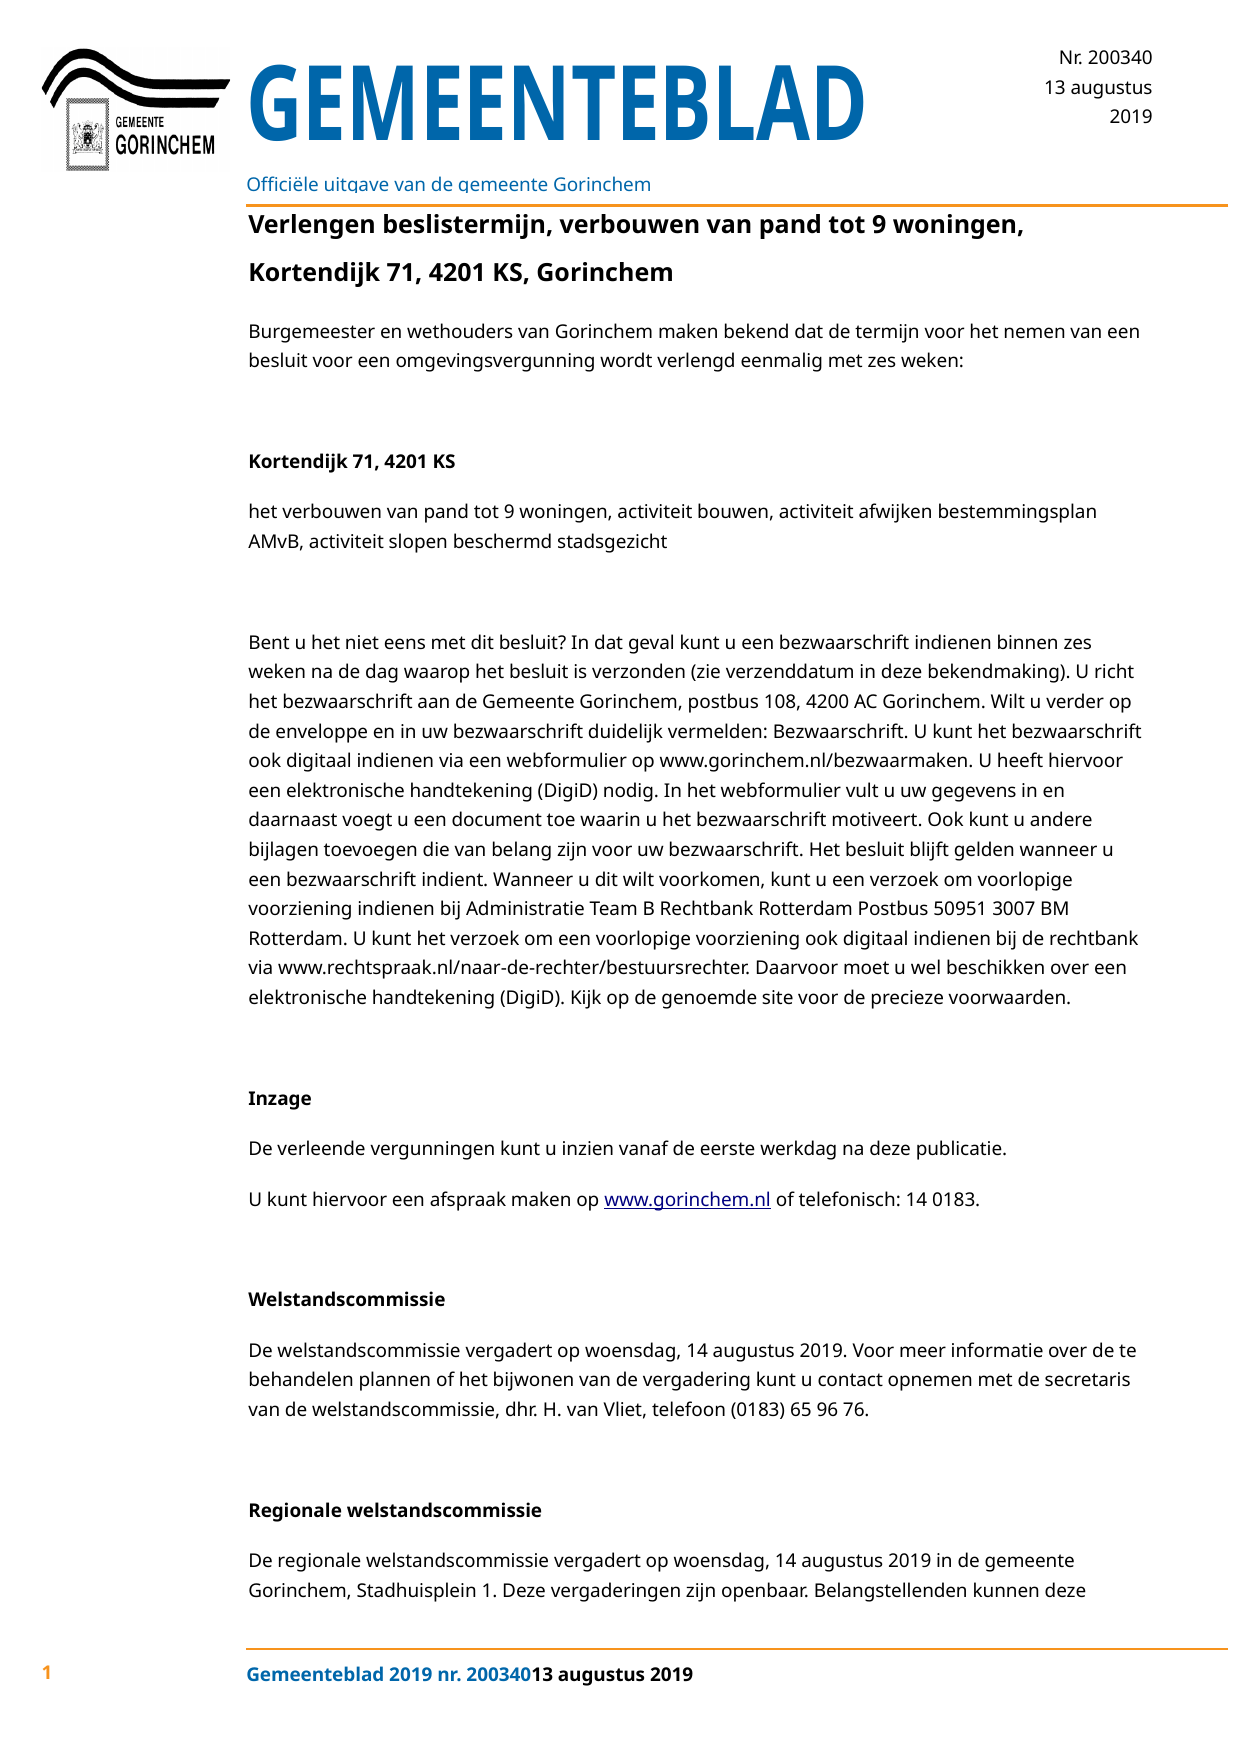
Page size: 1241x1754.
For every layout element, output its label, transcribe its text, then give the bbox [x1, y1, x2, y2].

text U kunt hiervoor een afspraak maken op www.gorinchem.nl of telefonisch: 14 0183. [248, 1186, 1152, 1212]
text Verlengen beslistermijn, verbouwen van pand tot 9 woningen, Kortendijk 71, 4201 KS, Gorinchem [248, 207, 1152, 288]
text Kortendijk 71, 4201 KS [248, 448, 1152, 474]
text Regionale welstandscommissie [248, 1497, 1152, 1523]
picture [41, 47, 231, 172]
text Bent u het niet eens met dit besluit? In dat geval kunt u een bezwaarschrift indienen binnen zes weken na de dag waarop het besluit is verzonden (zie verzenddatum in deze bekendmaking). U richt het bezwaarschrift aan de Gemeente Gorinchem, postbus 108, 4200 AC Gorinchem. Wilt u verder op de enveloppe en in uw bezwaarschrift duidelijk vermelden: Bezwaarschrift. U kunt het bezwaarschrift ook digitaal indienen via een webformulier op www.gorinchem.nl/bezwaarmaken. U heeft hiervoor een elektronische handtekening (DigiD) nodig. In het webformulier vult u uw gegevens in en daarnaast voegt u een document toe waarin u het bezwaarschrift motiveert. Ook kunt u andere bijlagen toevoegen die van belang zijn voor uw bezwaarschrift. Het besluit blijft gelden wanneer u een bezwaarschrift indient. Wanneer u dit wilt voorkomen, kunt u een verzoek om voorlopige voorziening indienen bij Administratie Team B Rechtbank Rotterdam Postbus 50951 3007 BM Rotterdam. U kunt het verzoek om een voorlopige voorziening ook digitaal indienen bij de rechtbank via www.rechtspraak.nl/naar-de-rechter/bestuursrechter. Daarvoor moet u wel beschikken over een elektronische handtekening (DigiD). Kijk op de genoemde site voor de precieze voorwaarden. [248, 629, 1152, 1010]
text Welstandscommissie [248, 1287, 1152, 1312]
text De regionale welstandscommissie vergadert op woensdag, 14 augustus 2019 in de gemeente Gorinchem, Stadhuisplein 1. Deze vergaderingen zijn openbaar. Belangstellenden kunnen deze [248, 1547, 1152, 1603]
text het verbouwen van pand tot 9 woningen, activiteit bouwen, activiteit afwijken bestemmingsplan AMvB, activiteit slopen beschermd stadsgezicht [248, 499, 1152, 554]
text Burgemeester en wethouders van Gorinchem maken bekend dat de termijn voor het nemen van een besluit voor een omgevingsvergunning wordt verlengd eenmalig met zes weken: [248, 318, 1152, 373]
text Inzage [248, 1085, 1152, 1111]
text De verleende vergunningen kunt u inzien vanaf de eerste werkdag na deze publicatie. [248, 1135, 1152, 1161]
text De welstandscommissie vergadert op woensdag, 14 augustus 2019. Voor meer informatie over de te behandelen plannen of het bijwonen van de vergadering kunt u contact opnemen met de secretaris van de welstandscommissie, dhr. H. van Vliet, telefoon (0183) 65 96 76. [248, 1337, 1152, 1422]
